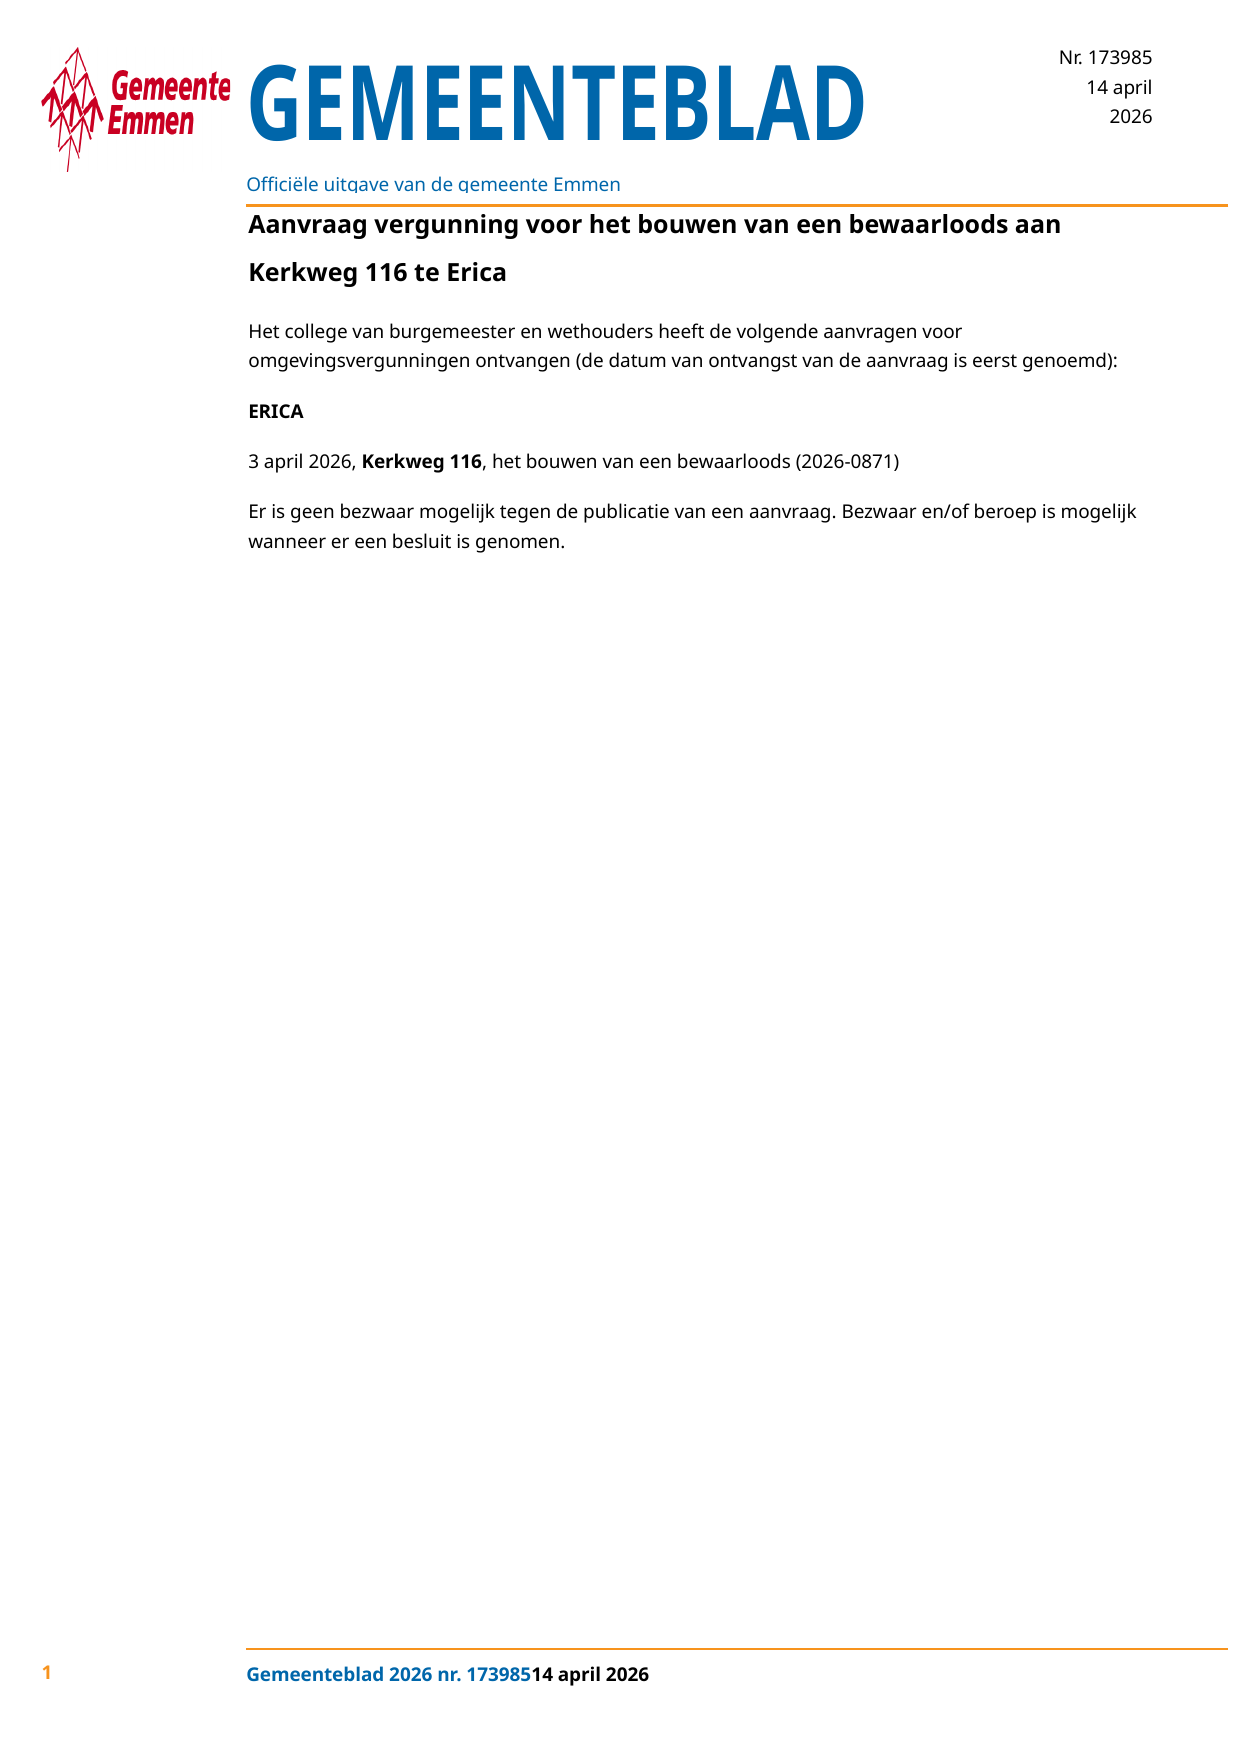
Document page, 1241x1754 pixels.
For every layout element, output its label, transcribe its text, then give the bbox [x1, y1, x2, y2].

text Het college van burgemeester en wethouders heeft de volgende aanvragen voor omgevingsvergunningen ontvangen (de datum van ontvangst van de aanvraag is eerst genoemd): [248, 318, 1152, 373]
text ERICA [248, 398, 1152, 424]
text 3 april 2026, Kerkweg 116, het bouwen van een bewaarloods (2026-0871) [248, 448, 1152, 474]
text Aanvraag vergunning voor het bouwen van een bewaarloods aan Kerkweg 116 te Erica [248, 207, 1152, 288]
text Er is geen bezwaar mogelijk tegen de publicatie van een aanvraag. Bezwaar en/of beroep is mogelijk wanneer er een besluit is genomen. [248, 499, 1152, 554]
picture [41, 47, 231, 172]
